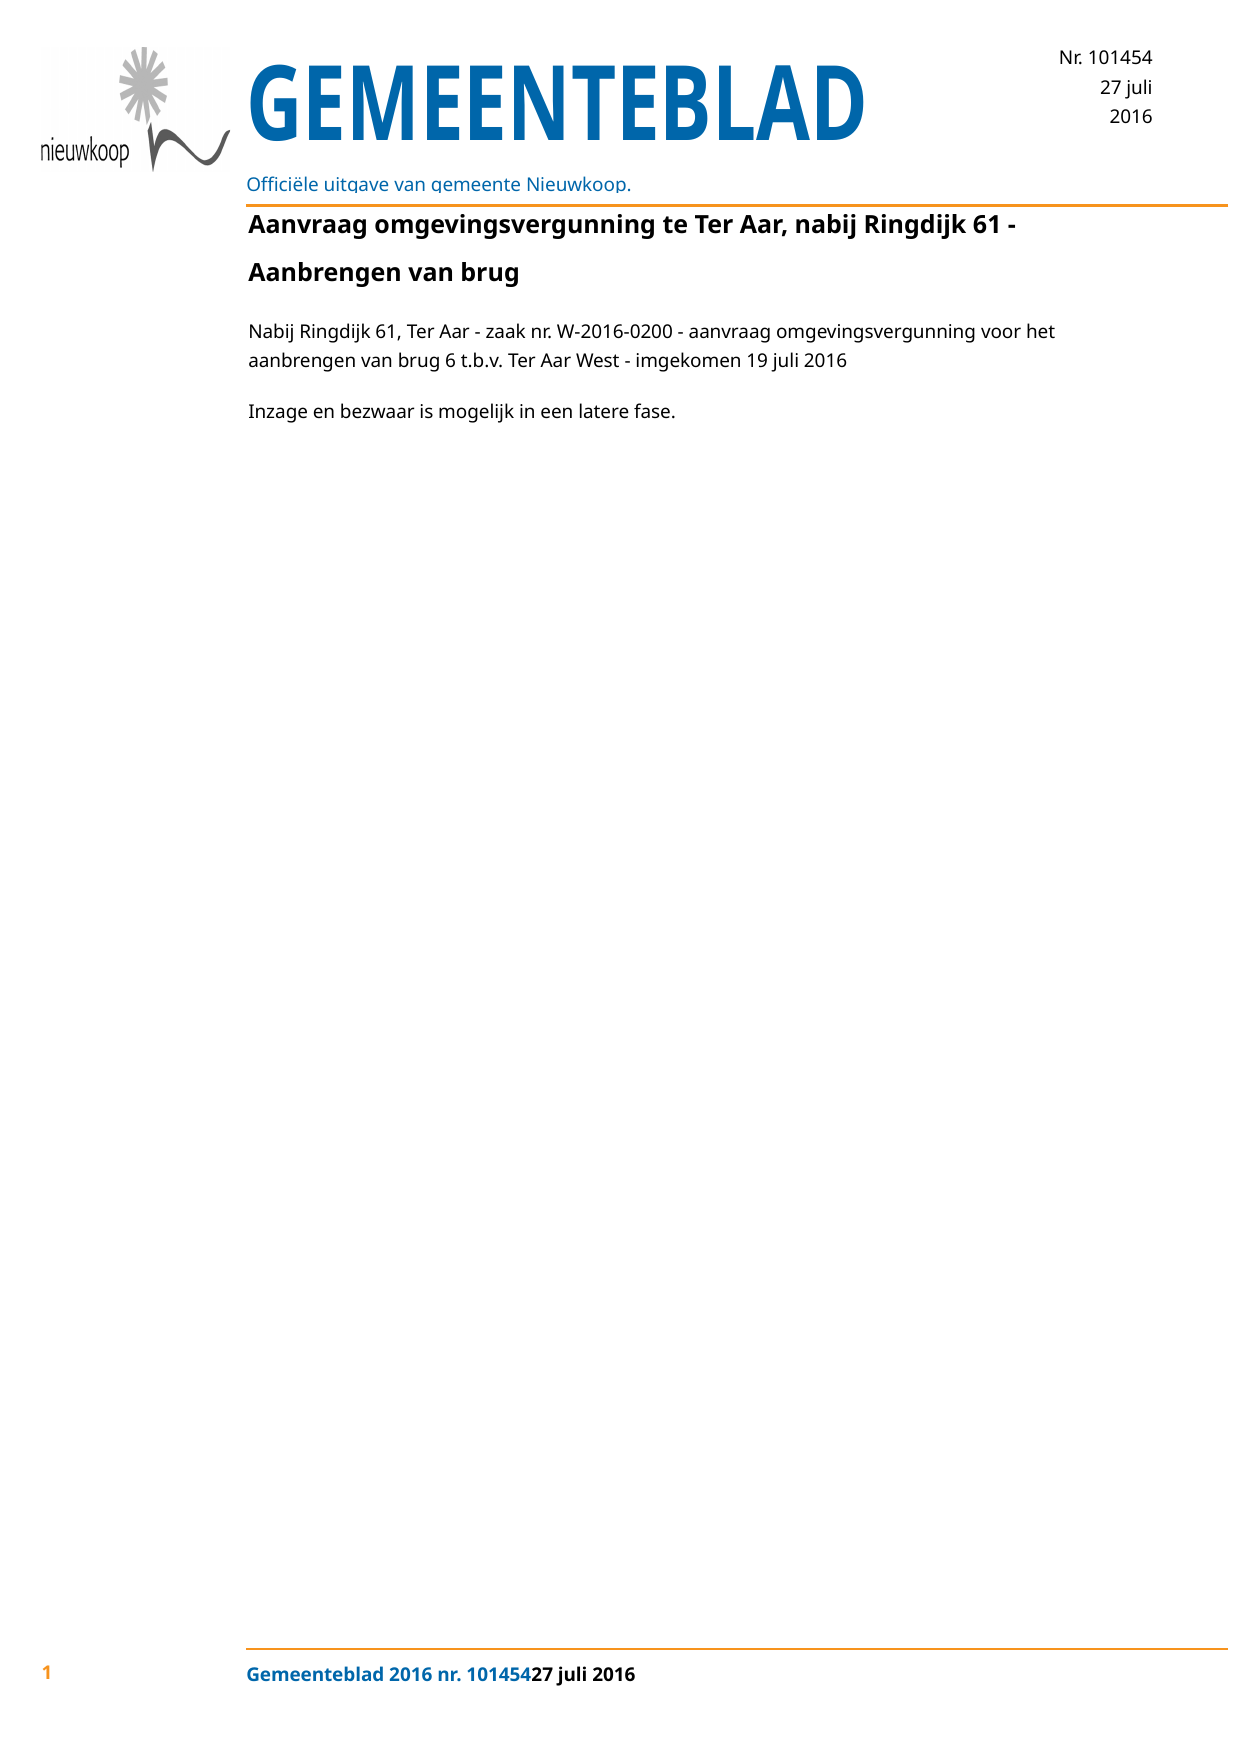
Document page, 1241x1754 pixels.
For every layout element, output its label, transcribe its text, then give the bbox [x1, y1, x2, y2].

text Aanvraag omgevingsvergunning te Ter Aar, nabij Ringdijk 61 - Aanbrengen van brug [248, 207, 1152, 288]
text Inzage en bezwaar is mogelijk in een latere fase. [248, 398, 1152, 424]
text Nabij Ringdijk 61, Ter Aar - zaak nr. W-2016-0200 - aanvraag omgevingsvergunning voor het aanbrengen van brug 6 t.b.v. Ter Aar West - imgekomen 19 juli 2016 [248, 318, 1152, 373]
picture [41, 47, 231, 172]
